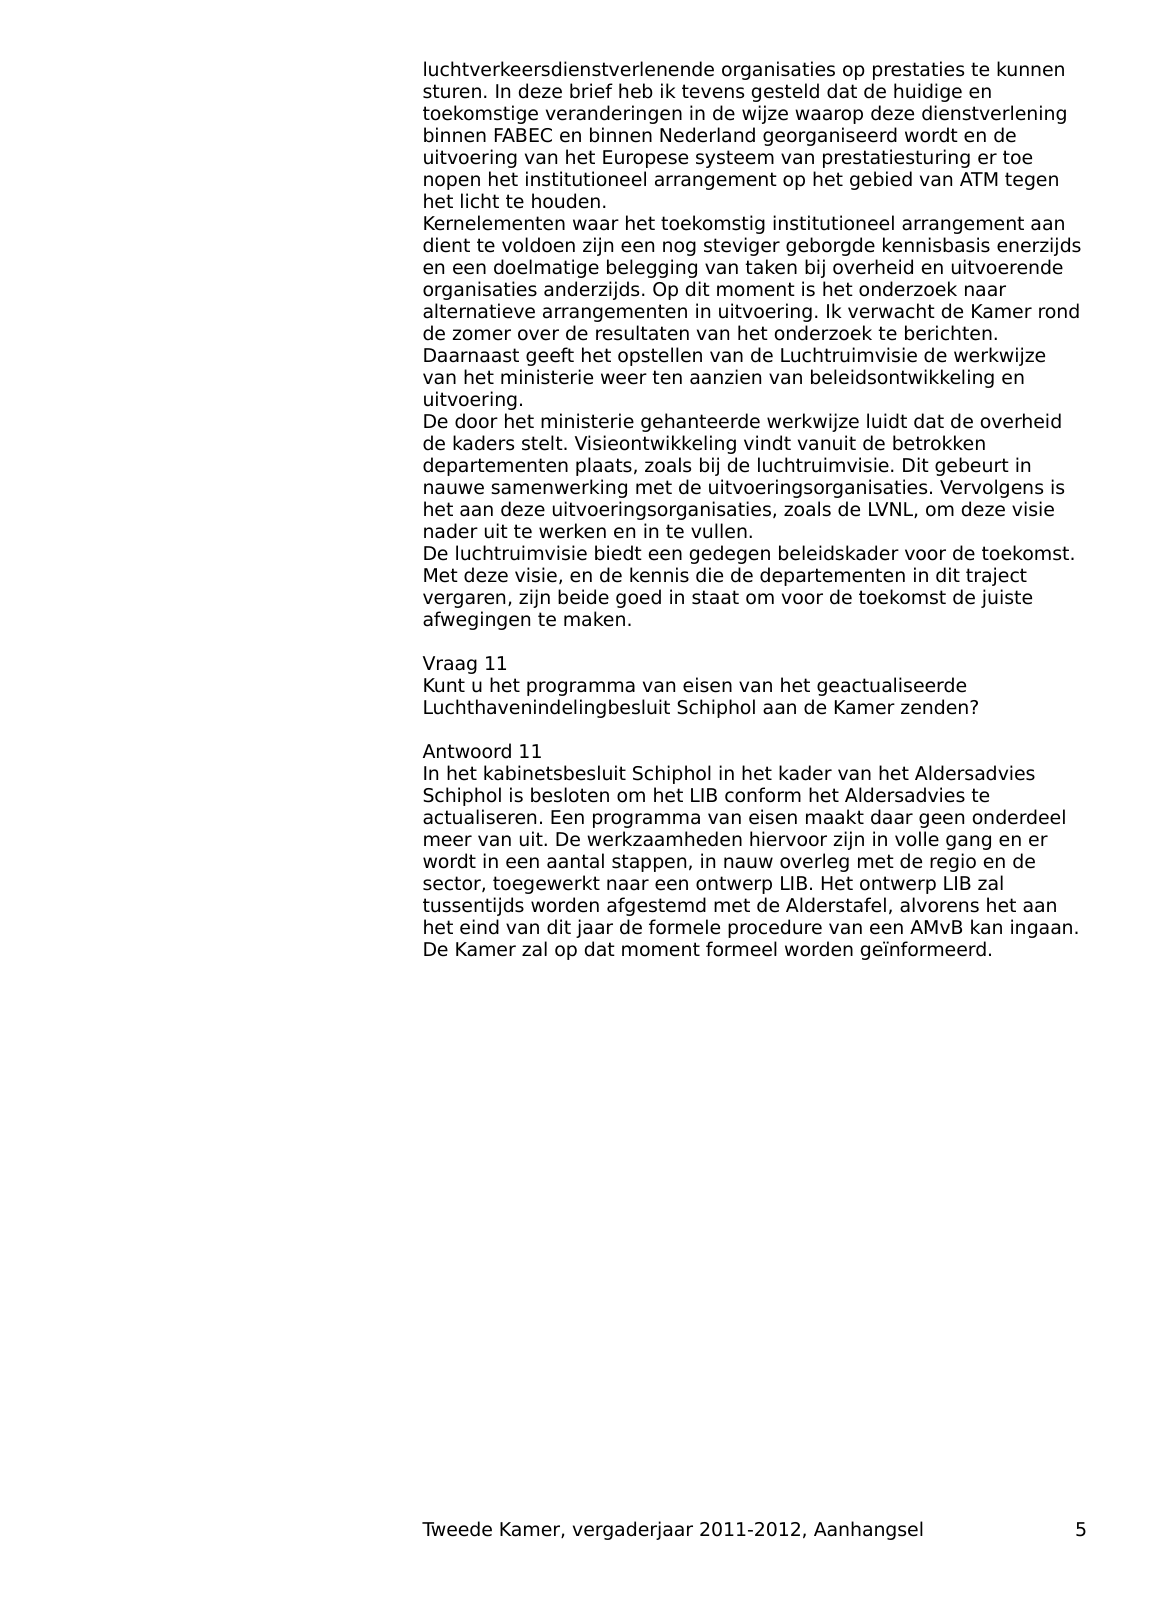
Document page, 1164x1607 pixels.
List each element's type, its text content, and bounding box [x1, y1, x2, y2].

text Kunt u het programma van eisen van het geactualiseerde Luchthavenindelingbesluit Schiphol aan de Kamer zenden? [422, 675, 1087, 719]
text Kernelementen waar het toekomstig institutioneel arrangement aan dient te voldoen zijn een nog steviger geborgde kennisbasis enerzijds en een doelmatige belegging van taken bij overheid en uitvoerende organisaties anderzijds. Op dit moment is het onderzoek naar alternatieve arrangementen in uitvoering. Ik verwacht de Kamer rond de zomer over de resultaten van het onderzoek te berichten. [422, 213, 1087, 345]
text De door het ministerie gehanteerde werkwijze luidt dat de overheid de kaders stelt. Visieontwikkeling vindt vanuit de betrokken departementen plaats, zoals bij de luchtruimvisie. Dit gebeurt in nauwe samenwerking met de uitvoeringsorganisaties. Vervolgens is het aan deze uitvoeringsorganisaties, zoals de LVNL, om deze visie nader uit te werken en in te vullen. [422, 411, 1087, 543]
text In het kabinetsbesluit Schiphol in het kader van het Aldersadvies Schiphol is besloten om het LIB conform het Aldersadvies te actualiseren. Een programma van eisen maakt daar geen onderdeel meer van uit. De werkzaamheden hiervoor zijn in volle gang en er wordt in een aantal stappen, in nauw overleg met de regio en de sector, toegewerkt naar een ontwerp LIB. Het ontwerp LIB zal tussentijds worden afgestemd met de Alderstafel, alvorens het aan het eind van dit jaar de formele procedure van een AMvB kan ingaan. De Kamer zal op dat moment formeel worden geïnformeerd. [422, 763, 1087, 961]
text Vraag 11 [422, 653, 1087, 675]
text Daarnaast geeft het opstellen van de Luchtruimvisie de werkwijze van het ministerie weer ten aanzien van beleidsontwikkeling en uitvoering. [422, 345, 1087, 411]
text luchtverkeersdienstverlenende organisaties op prestaties te kunnen sturen. In deze brief heb ik tevens gesteld dat de huidige en toekomstige veranderingen in de wijze waarop deze dienstverlening binnen FABEC en binnen Nederland georganiseerd wordt en de uitvoering van het Europese systeem van prestatiesturing er toe nopen het institutioneel arrangement op het gebied van ATM tegen het licht te houden. [422, 59, 1087, 213]
text De luchtruimvisie biedt een gedegen beleidskader voor de toekomst. Met deze visie, en de kennis die de departementen in dit traject vergaren, zijn beide goed in staat om voor de toekomst de juiste afwegingen te maken. [422, 543, 1087, 631]
text Antwoord 11 [422, 741, 1087, 763]
